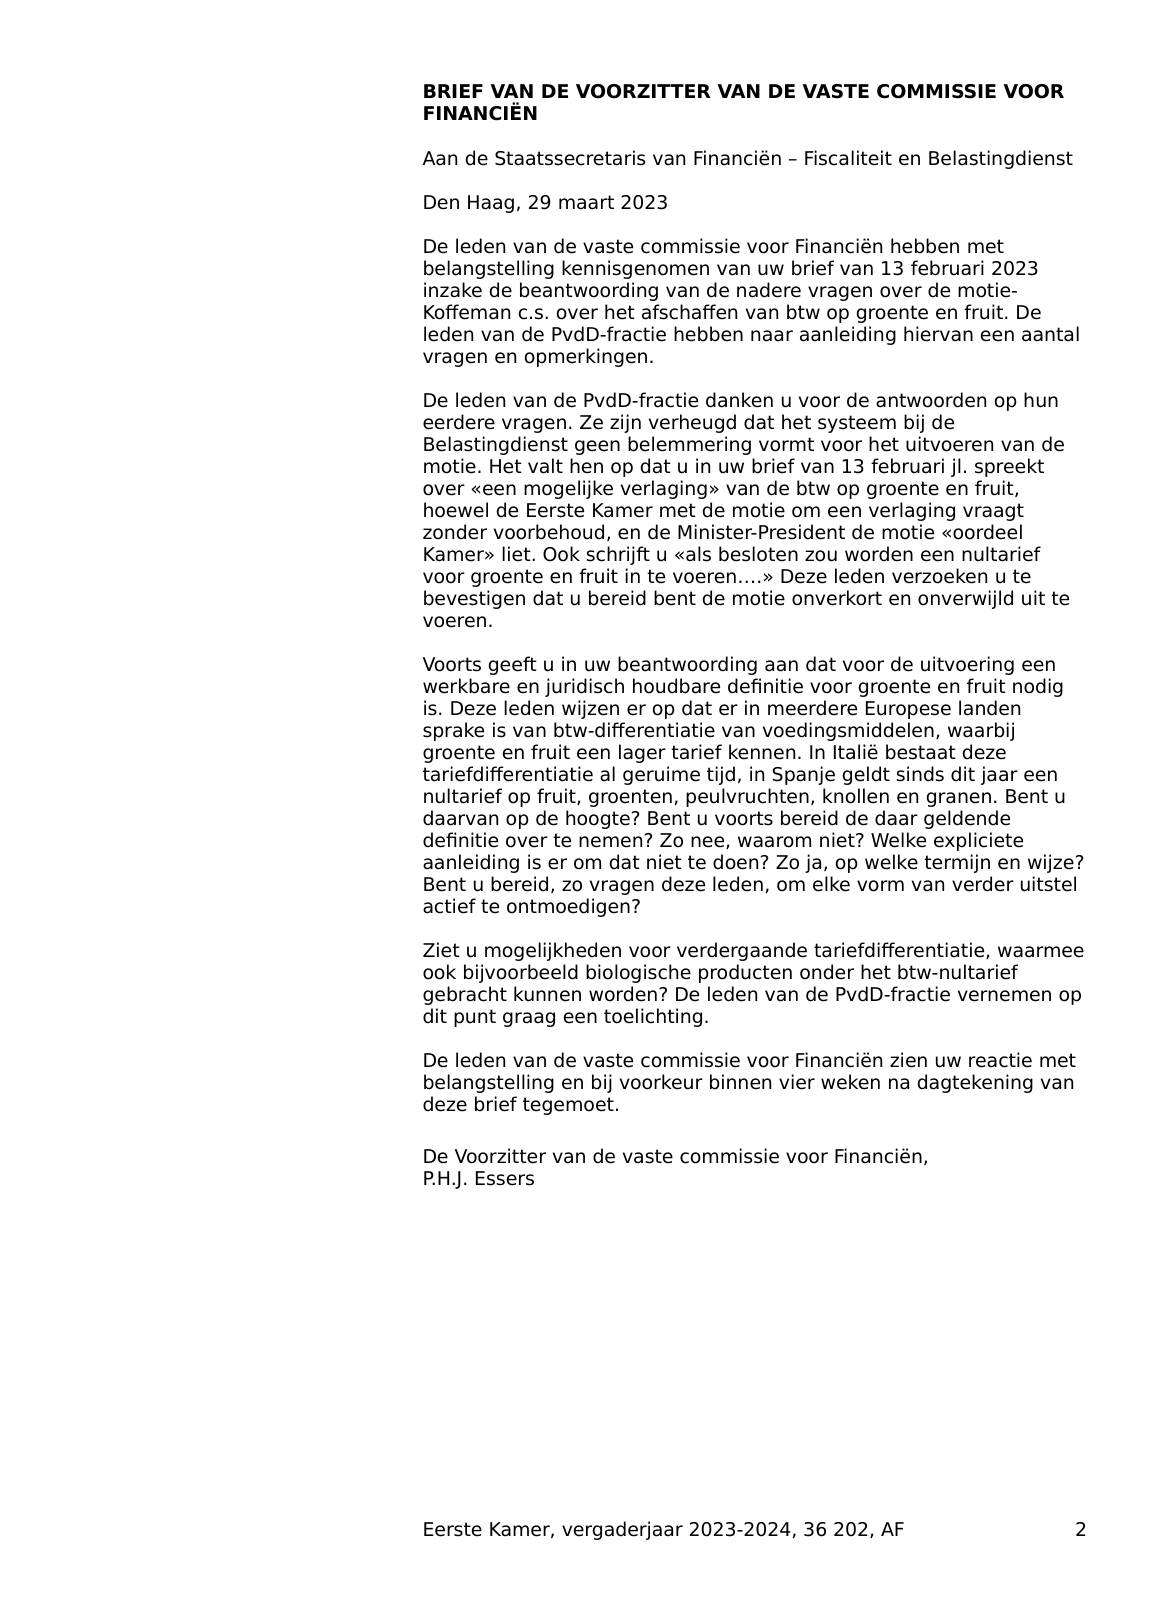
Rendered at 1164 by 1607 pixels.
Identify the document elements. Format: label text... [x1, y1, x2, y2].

text Ziet u mogelijkheden voor verdergaande tariefdifferentiatie, waarmee ook bijvoorbeeld biologische producten onder het btw-nultarief gebracht kunnen worden? De leden van de PvdD-fractie vernemen op dit punt graag een toelichting. [422, 940, 1087, 1028]
text De leden van de vaste commissie voor Financiën hebben met belangstelling kennisgenomen van uw brief van 13 februari 2023 inzake de beantwoording van de nadere vragen over de motie-Koffeman c.s. over het afschaffen van btw op groente en fruit. De leden van de PvdD-fractie hebben naar aanleiding hiervan een aantal vragen en opmerkingen. [422, 236, 1087, 368]
text Aan de Staatssecretaris van Financiën – Fiscaliteit en Belastingdienst [422, 147, 1087, 169]
text De leden van de PvdD-fractie danken u voor de antwoorden op hun eerdere vragen. Ze zijn verheugd dat het systeem bij de Belastingdienst geen belemmering vormt voor het uitvoeren van de motie. Het valt hen op dat u in uw brief van 13 februari jl. spreekt over «een mogelijke verlaging» van de btw op groente en fruit, hoewel de Eerste Kamer met de motie om een verlaging vraagt zonder voorbehoud, en de Minister-President de motie «oordeel Kamer» liet. Ook schrijft u «als besloten zou worden een nultarief voor groente en fruit in te voeren….» Deze leden verzoeken u te bevestigen dat u bereid bent de motie onverkort en onverwijld uit te voeren. [422, 390, 1087, 632]
text De leden van de vaste commissie voor Financiën zien uw reactie met belangstelling en bij voorkeur binnen vier weken na dagtekening van deze brief tegemoet. [422, 1050, 1087, 1116]
subtitle BRIEF VAN DE VOORZITTER VAN DE VASTE COMMISSIE VOOR FINANCIËN [422, 81, 1087, 125]
text Den Haag, 29 maart 2023 [422, 192, 1087, 213]
text De Voorzitter van de vaste commissie voor Financiën, P.H.J. Essers [422, 1146, 1087, 1190]
text Voorts geeft u in uw beantwoording aan dat voor de uitvoering een werkbare en juridisch houdbare definitie voor groente en fruit nodig is. Deze leden wijzen er op dat er in meerdere Europese landen sprake is van btw-differentiatie van voedingsmiddelen, waarbij groente en fruit een lager tarief kennen. In Italië bestaat deze tariefdifferentiatie al geruime tijd, in Spanje geldt sinds dit jaar een nultarief op fruit, groenten, peulvruchten, knollen en granen. Bent u daarvan op de hoogte? Bent u voorts bereid de daar geldende definitie over te nemen? Zo nee, waarom niet? Welke expliciete aanleiding is er om dat niet te doen? Zo ja, op welke termijn en wijze? Bent u bereid, zo vragen deze leden, om elke vorm van verder uitstel actief te ontmoedigen? [422, 654, 1087, 917]
